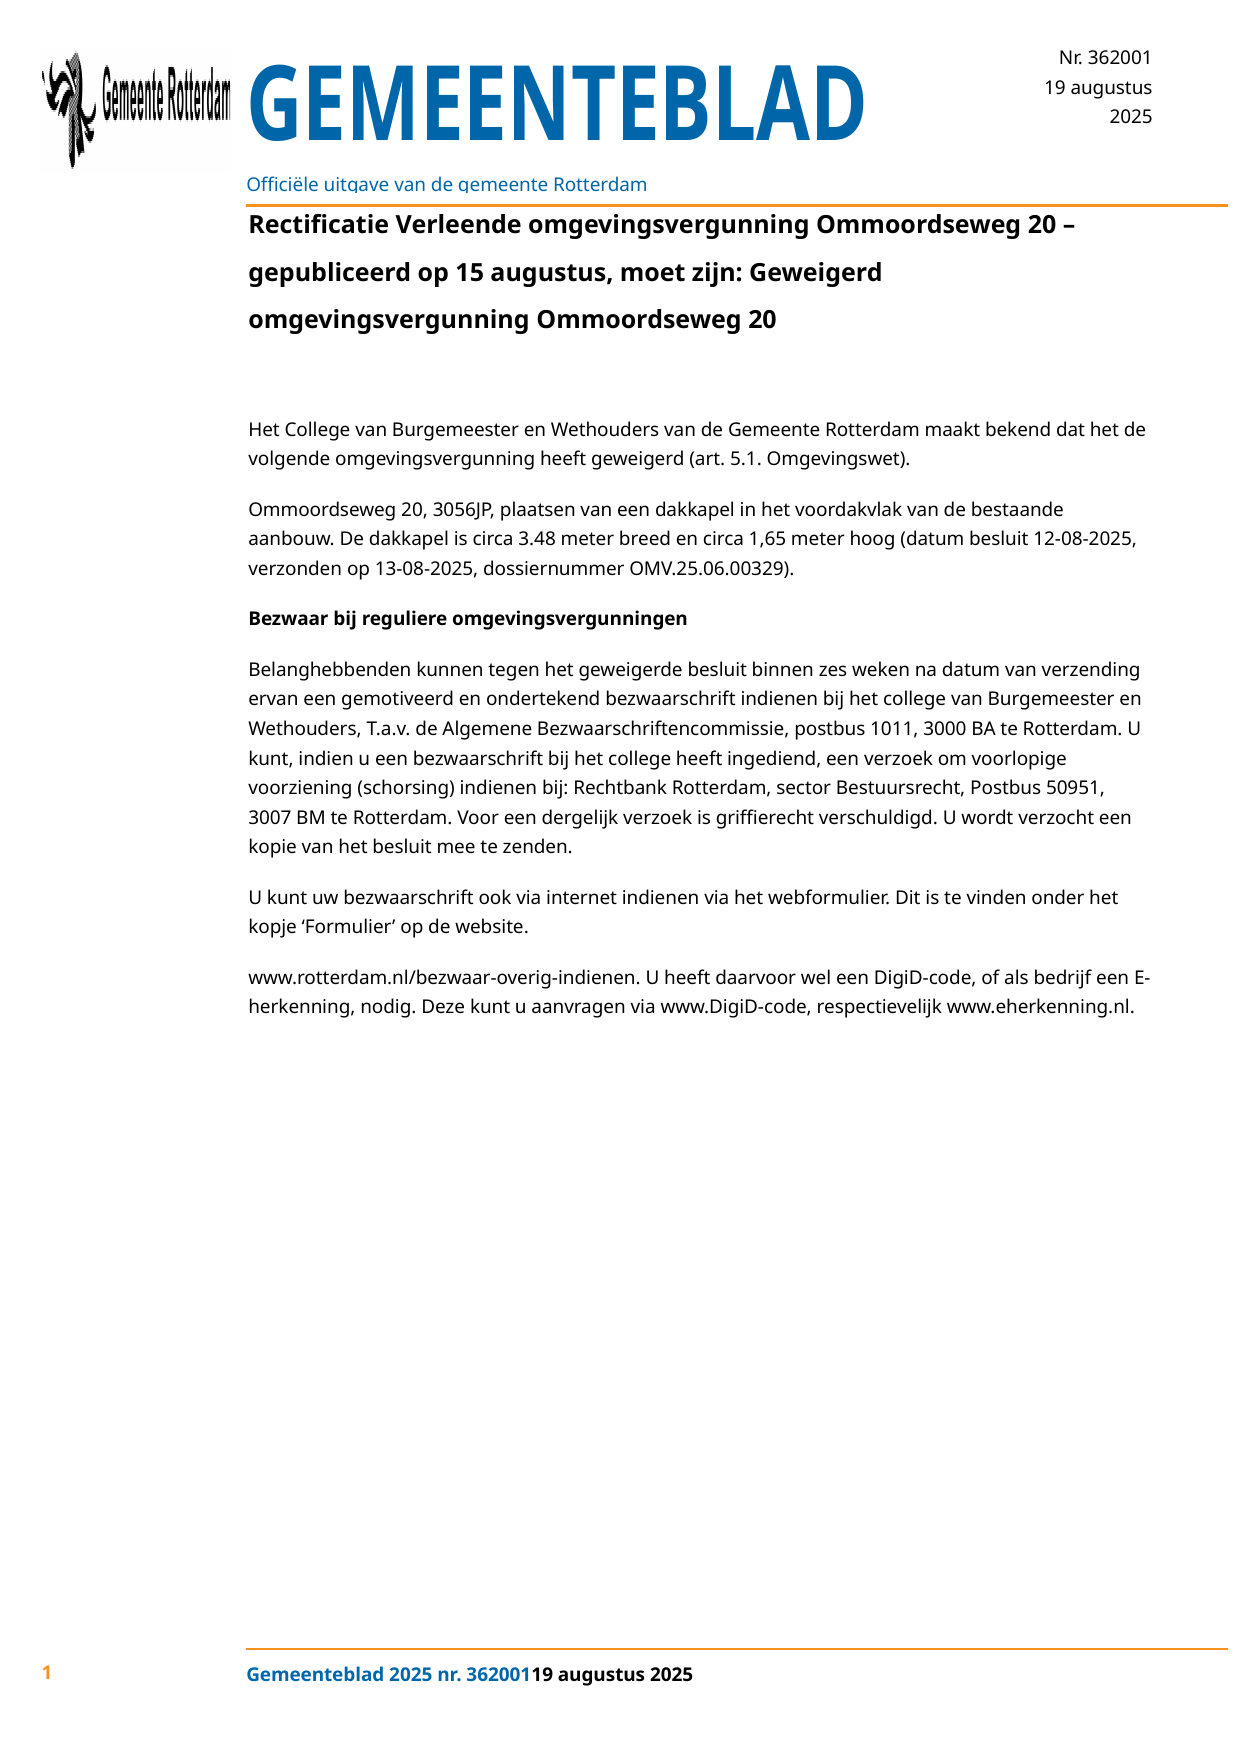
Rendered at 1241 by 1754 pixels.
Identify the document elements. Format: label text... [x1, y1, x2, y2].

text Bezwaar bij reguliere omgevingsvergunningen [248, 606, 1152, 631]
text U kunt uw bezwaarschrift ook via internet indienen via het webformulier. Dit is te vinden onder het kopje ‘Formulier’ op de website. [248, 884, 1152, 939]
text Rectificatie Verleende omgevingsvergunning Ommoordseweg 20 – gepubliceerd op 15 augustus, moet zijn: Geweigerd omgevingsvergunning Ommoordseweg 20 [248, 207, 1152, 336]
text Ommoordseweg 20, 3056JP, plaatsen van een dakkapel in het voordakvlak van de bestaande aanbouw. De dakkapel is circa 3.48 meter breed en circa 1,65 meter hoog (datum besluit 12-08-2025, verzonden op 13-08-2025, dossiernummer OMV.25.06.00329). [248, 496, 1152, 581]
picture [41, 47, 231, 172]
text www.rotterdam.nl/bezwaar-overig-indienen. U heeft daarvoor wel een DigiD-code, of als bedrijf een E-herkenning, nodig. Deze kunt u aanvragen via www.DigiD-code, respectievelijk www.eherkenning.nl. [248, 964, 1152, 1019]
text Het College van Burgemeester en Wethouders van de Gemeente Rotterdam maakt bekend dat het de volgende omgevingsvergunning heeft geweigerd (art. 5.1. Omgevingswet). [248, 416, 1152, 471]
text Belanghebbenden kunnen tegen het geweigerde besluit binnen zes weken na datum van verzending ervan een gemotiveerd en ondertekend bezwaarschrift indienen bij het college van Burgemeester en Wethouders, T.a.v. de Algemene Bezwaarschriftencommissie, postbus 1011, 3000 BA te Rotterdam. U kunt, indien u een bezwaarschrift bij het college heeft ingediend, een verzoek om voorlopige voorziening (schorsing) indienen bij: Rechtbank Rotterdam, sector Bestuursrecht, Postbus 50951, 3007 BM te Rotterdam. Voor een dergelijk verzoek is griffierecht verschuldigd. U wordt verzocht een kopie van het besluit mee te zenden. [248, 656, 1152, 859]
